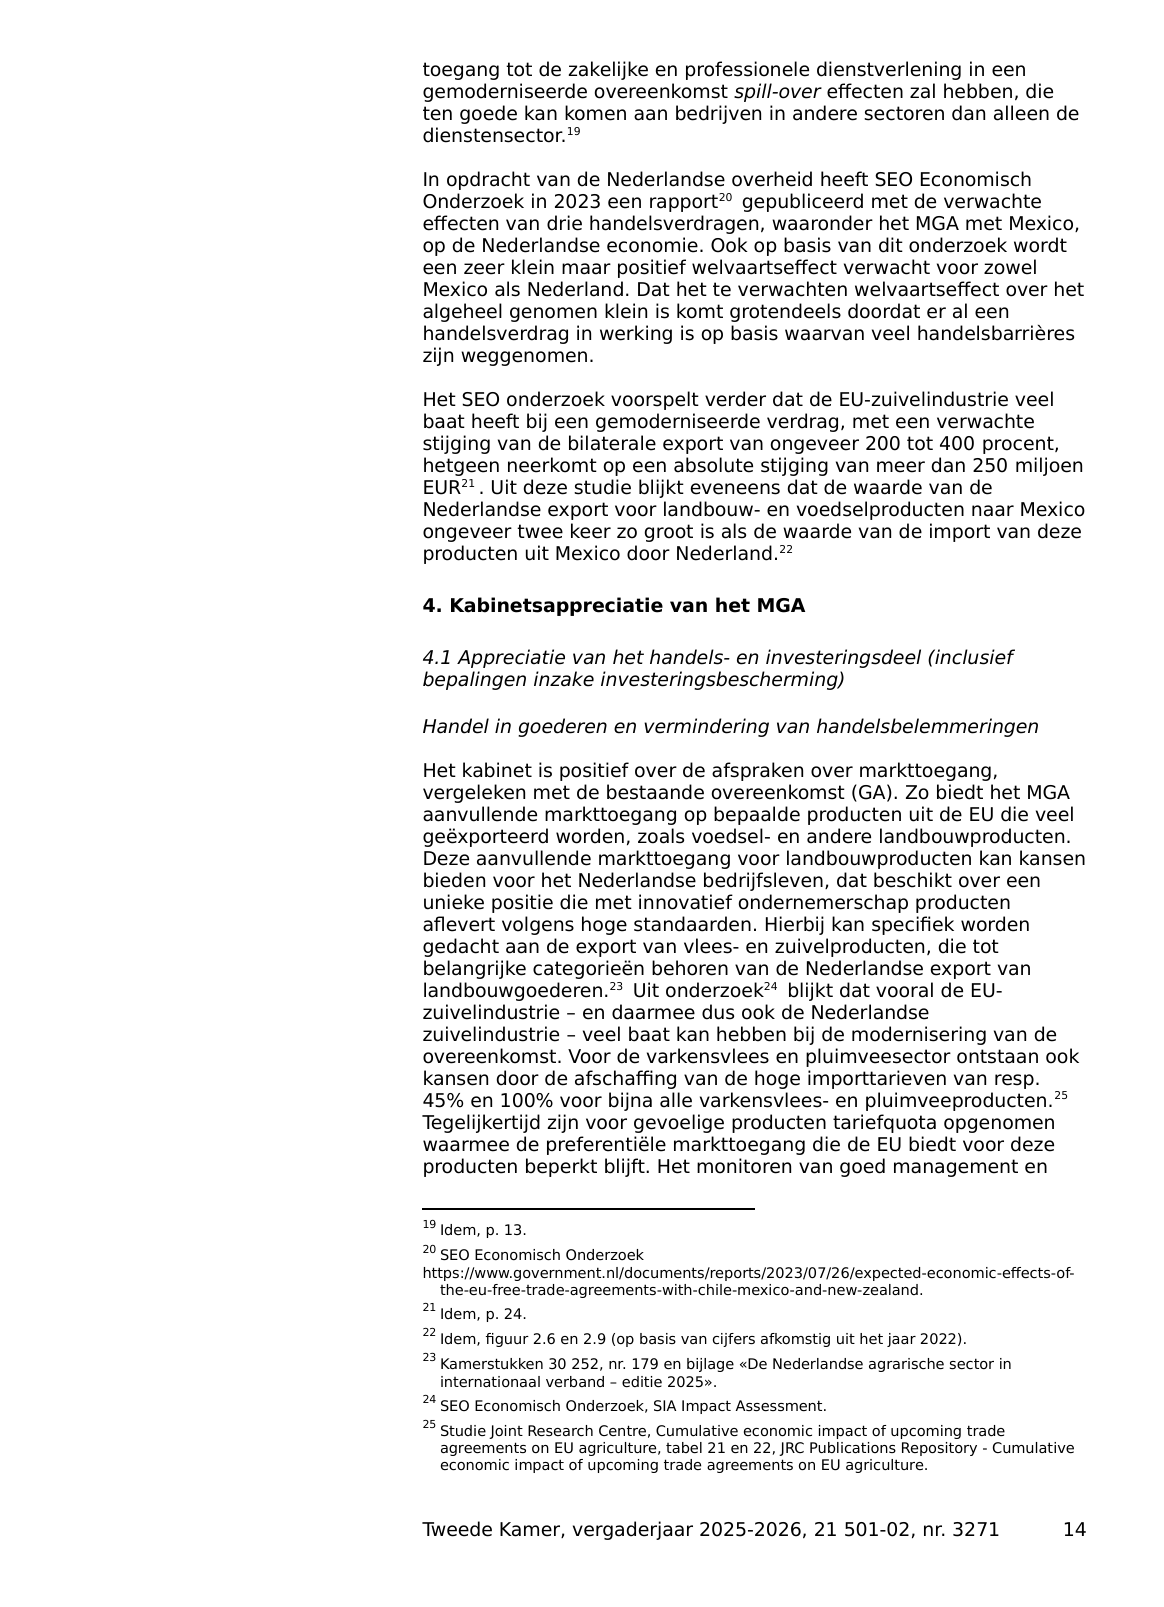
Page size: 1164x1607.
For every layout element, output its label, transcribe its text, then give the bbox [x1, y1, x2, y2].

subtitle 4. Kabinetsappreciatie van het MGA [422, 595, 1087, 617]
subtitle Handel in goederen en vermindering van handelsbelemmeringen [422, 716, 1087, 738]
text Idem, p. 13. [422, 1218, 1087, 1240]
text Studie Joint Research Centre, Cumulative economic impact of upcoming trade agreements on EU agriculture, tabel 21 en 22, JRC Publications Repository - Cumulative economic impact of upcoming trade agreements on EU agriculture. [422, 1418, 1087, 1474]
text In opdracht van de Nederlandse overheid heeft SEO Economisch Onderzoek in 2023 een rapport gepubliceerd met de verwachte effecten van drie handelsverdragen, waaronder het MGA met Mexico, op de Nederlandse economie. Ook op basis van dit onderzoek wordt een zeer klein maar positief welvaartseffect verwacht voor zowel Mexico als Nederland. Dat het te verwachten welvaartseffect over het algeheel genomen klein is komt grotendeels doordat er al een handelsverdrag in werking is op basis waarvan veel handelsbarrières zijn weggenomen. [422, 169, 1087, 367]
text Idem, figuur 2.6 en 2.9 (op basis van cijfers afkomstig uit het jaar 2022). [422, 1327, 1087, 1349]
text SEO Economisch Onderzoek, SIA Impact Assessment. [422, 1393, 1087, 1416]
text https://www.government.nl/documents/reports/2023/07/26/expected-economic-effects-of-the-eu-free-trade-agreements-with-chile-mexico-and-new-zealand. [422, 1265, 1087, 1299]
text Idem, p. 24. [422, 1302, 1087, 1324]
text toegang tot de zakelijke en professionele dienstverlening in een gemoderniseerde overeenkomst spill-over effecten zal hebben, die ten goede kan komen aan bedrijven in andere sectoren dan alleen de dienstensector. [422, 59, 1087, 147]
text SEO Economisch Onderzoek [422, 1243, 1087, 1265]
text Het kabinet is positief over de afspraken over markttoegang, vergeleken met de bestaande overeenkomst (GA). Zo biedt het MGA aanvullende markttoegang op bepaalde producten uit de EU die veel geëxporteerd worden, zoals voedsel- en andere landbouwproducten. Deze aanvullende markttoegang voor landbouwproducten kan kansen bieden voor het Nederlandse bedrijfsleven, dat beschikt over een unieke positie die met innovatief ondernemerschap producten aflevert volgens hoge standaarden. Hierbij kan specifiek worden gedacht aan de export van vlees- en zuivelproducten, die tot belangrijke categorieën behoren van de Nederlandse export van landbouwgoederen. Uit onderzoek blijkt dat vooral de EU-zuivelindustrie – en daarmee dus ook de Nederlandse zuivelindustrie – veel baat kan hebben bij de modernisering van de overeenkomst. Voor de varkensvlees en pluimveesector ontstaan ook kansen door de afschaffing van de hoge importtarieven van resp. 45% en 100% voor bijna alle varkensvlees- en pluimveeproducten. Tegelijkertijd zijn voor gevoelige producten tariefquota opgenomen waarmee de preferentiële markttoegang die de EU biedt voor deze producten beperkt blijft. Het monitoren van goed management en [422, 760, 1087, 1178]
text Het SEO onderzoek voorspelt verder dat de EU-zuivelindustrie veel baat heeft bij een gemoderniseerde verdrag, met een verwachte stijging van de bilaterale export van ongeveer 200 tot 400 procent, hetgeen neerkomt op een absolute stijging van meer dan 250 miljoen EUR. Uit deze studie blijkt eveneens dat de waarde van de Nederlandse export voor landbouw- en voedselproducten naar Mexico ongeveer twee keer zo groot is als de waarde van de import van deze producten uit Mexico door Nederland. [422, 389, 1087, 565]
text Kamerstukken 30 252, nr. 179 en bijlage «De Nederlandse agrarische sector in internationaal verband – editie 2025». [422, 1352, 1087, 1391]
subtitle 4.1 Appreciatie van het handels- en investeringsdeel (inclusief bepalingen inzake investeringsbescherming) [422, 647, 1087, 691]
